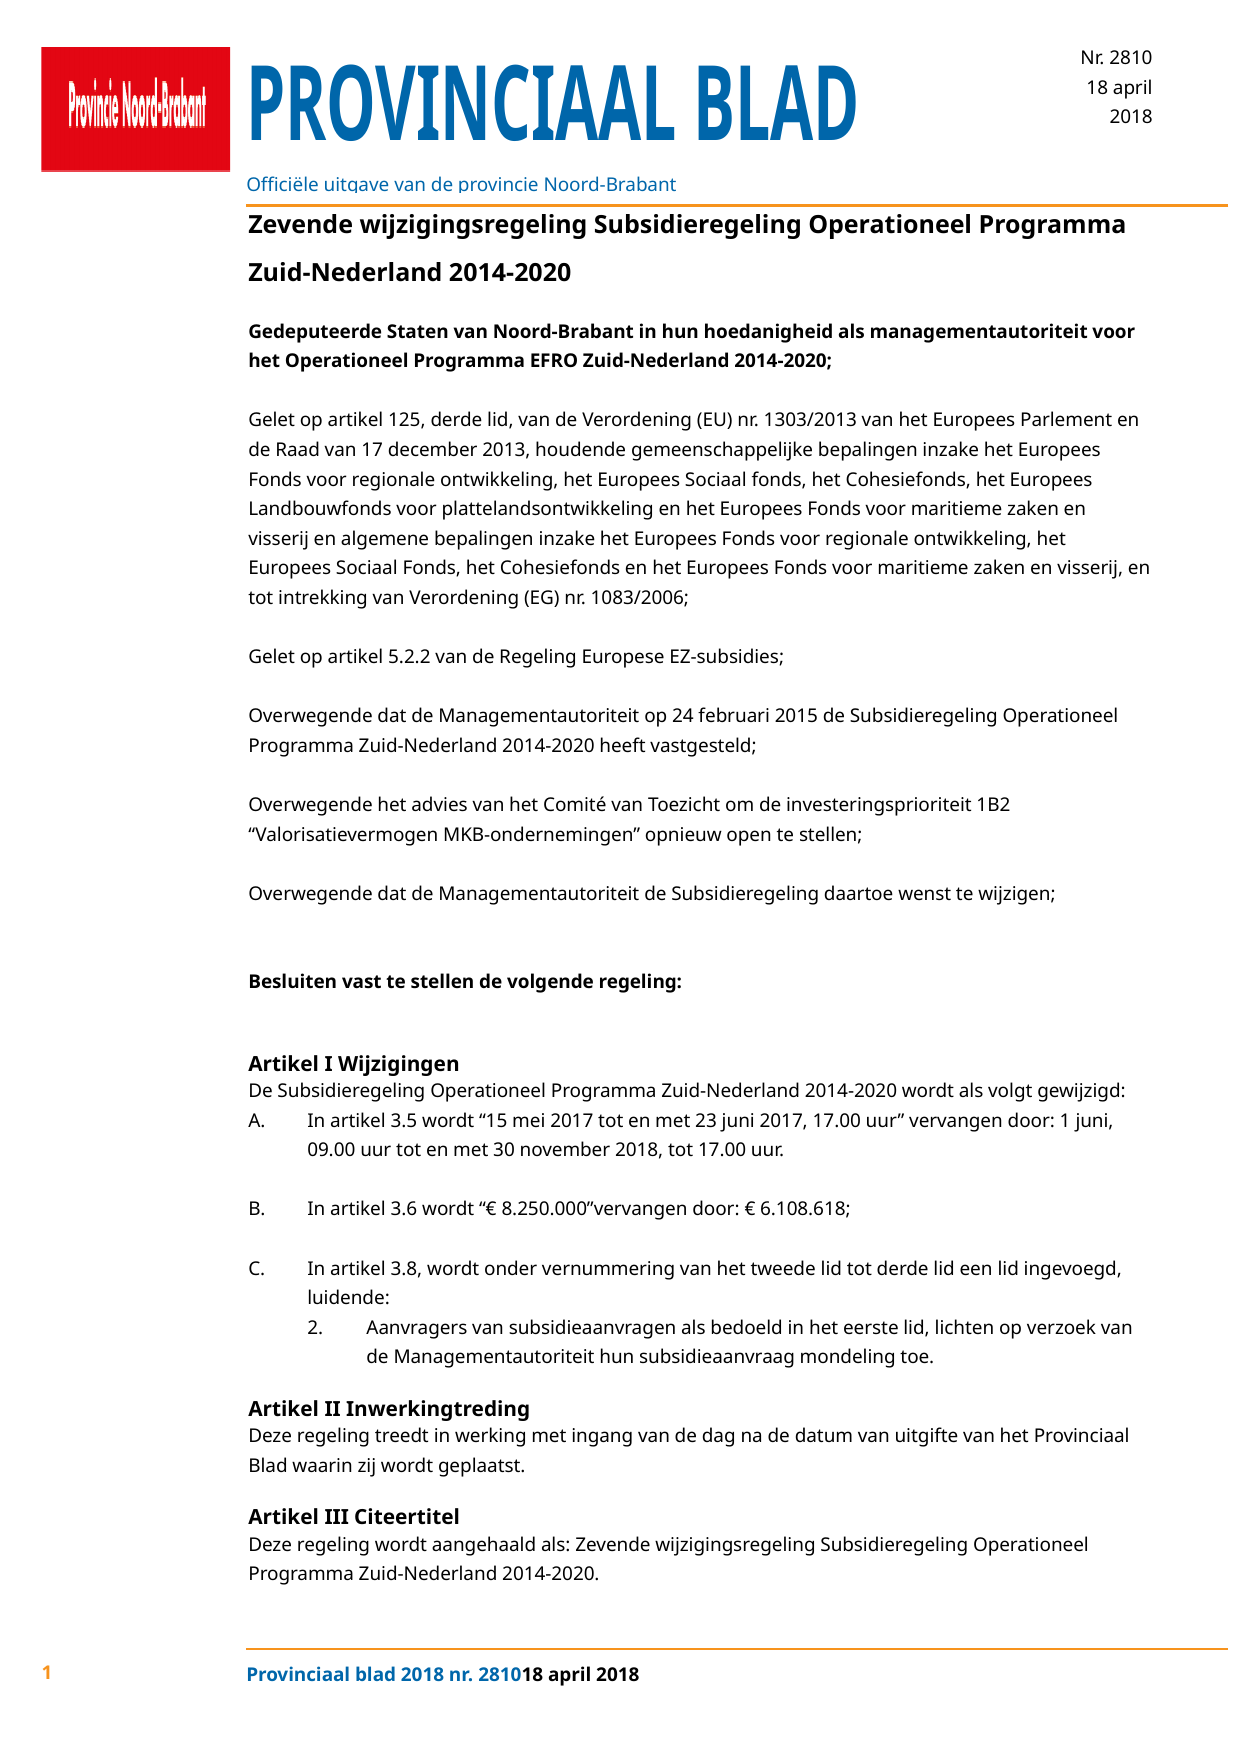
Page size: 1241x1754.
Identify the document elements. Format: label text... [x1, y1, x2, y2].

text Deze regeling wordt aangehaald als: Zevende wijzigingsregeling Subsidieregeling Operationeel Programma Zuid-Nederland 2014-2020. [248, 1531, 1152, 1586]
text Zevende wijzigingsregeling Subsidieregeling Operationeel Programma Zuid-Nederland 2014-2020 [248, 207, 1152, 288]
text Overwegende dat de Managementautoriteit de Subsidieregeling daartoe wenst te wijzigen; [248, 880, 1152, 906]
list In artikel 3.8, wordt onder vernummering van het tweede lid tot derde lid een lid ingevoegd, luidende: [248, 1255, 1152, 1310]
text Gelet op artikel 125, derde lid, van de Verordening (EU) nr. 1303/2013 van het Europees Parlement en de Raad van 17 december 2013, houdende gemeenschappelijke bepalingen inzake het Europees Fonds voor regionale ontwikkeling, het Europees Sociaal fonds, het Cohesiefonds, het Europees Landbouwfonds voor plattelandsontwikkeling en het Europees Fonds voor maritieme zaken en visserij en algemene bepalingen inzake het Europees Fonds voor regionale ontwikkeling, het Europees Sociaal Fonds, het Cohesiefonds en het Europees Fonds voor maritieme zaken en visserij, en tot intrekking van Verordening (EG) nr. 1083/2006; [248, 407, 1152, 610]
text Artikel II Inwerkingtreding [248, 1394, 1152, 1422]
text Overwegende het advies van het Comité van Toezicht om de investeringsprioriteit 1B2 “Valorisatievermogen MKB-ondernemingen” opnieuw open te stellen; [248, 791, 1152, 847]
text Deze regeling treedt in werking met ingang van de dag na de datum van uitgifte van het Provinciaal Blad waarin zij wordt geplaatst. [248, 1422, 1152, 1478]
picture [41, 47, 231, 172]
text Besluiten vast te stellen de volgende regeling: [248, 969, 1152, 994]
text De Subsidieregeling Operationeel Programma Zuid-Nederland 2014-2020 wordt als volgt gewijzigd: [248, 1077, 1152, 1103]
list Aanvragers van subsidieaanvragen als bedoeld in het eerste lid, lichten op verzoek van de Managementautoriteit hun subsidieaanvraag mondeling toe. [307, 1314, 1152, 1369]
list In artikel 3.5 wordt “15 mei 2017 tot en met 23 juni 2017, 17.00 uur” vervangen door: 1 juni, 09.00 uur tot en met 30 november 2018, tot 17.00 uur. [248, 1107, 1152, 1162]
text Artikel III Citeertitel [248, 1502, 1152, 1531]
text Gelet op artikel 5.2.2 van de Regeling Europese EZ-subsidies; [248, 643, 1152, 669]
text Overwegende dat de Managementautoriteit op 24 februari 2015 de Subsidieregeling Operationeel Programma Zuid-Nederland 2014-2020 heeft vastgesteld; [248, 702, 1152, 758]
list In artikel 3.6 wordt “€ 8.250.000”vervangen door: € 6.108.618; [248, 1196, 1152, 1221]
text Gedeputeerde Staten van Noord-Brabant in hun hoedanigheid als managementautoriteit voor het Operationeel Programma EFRO Zuid-Nederland 2014-2020; [248, 318, 1152, 373]
text Artikel I Wijzigingen [248, 1049, 1152, 1077]
